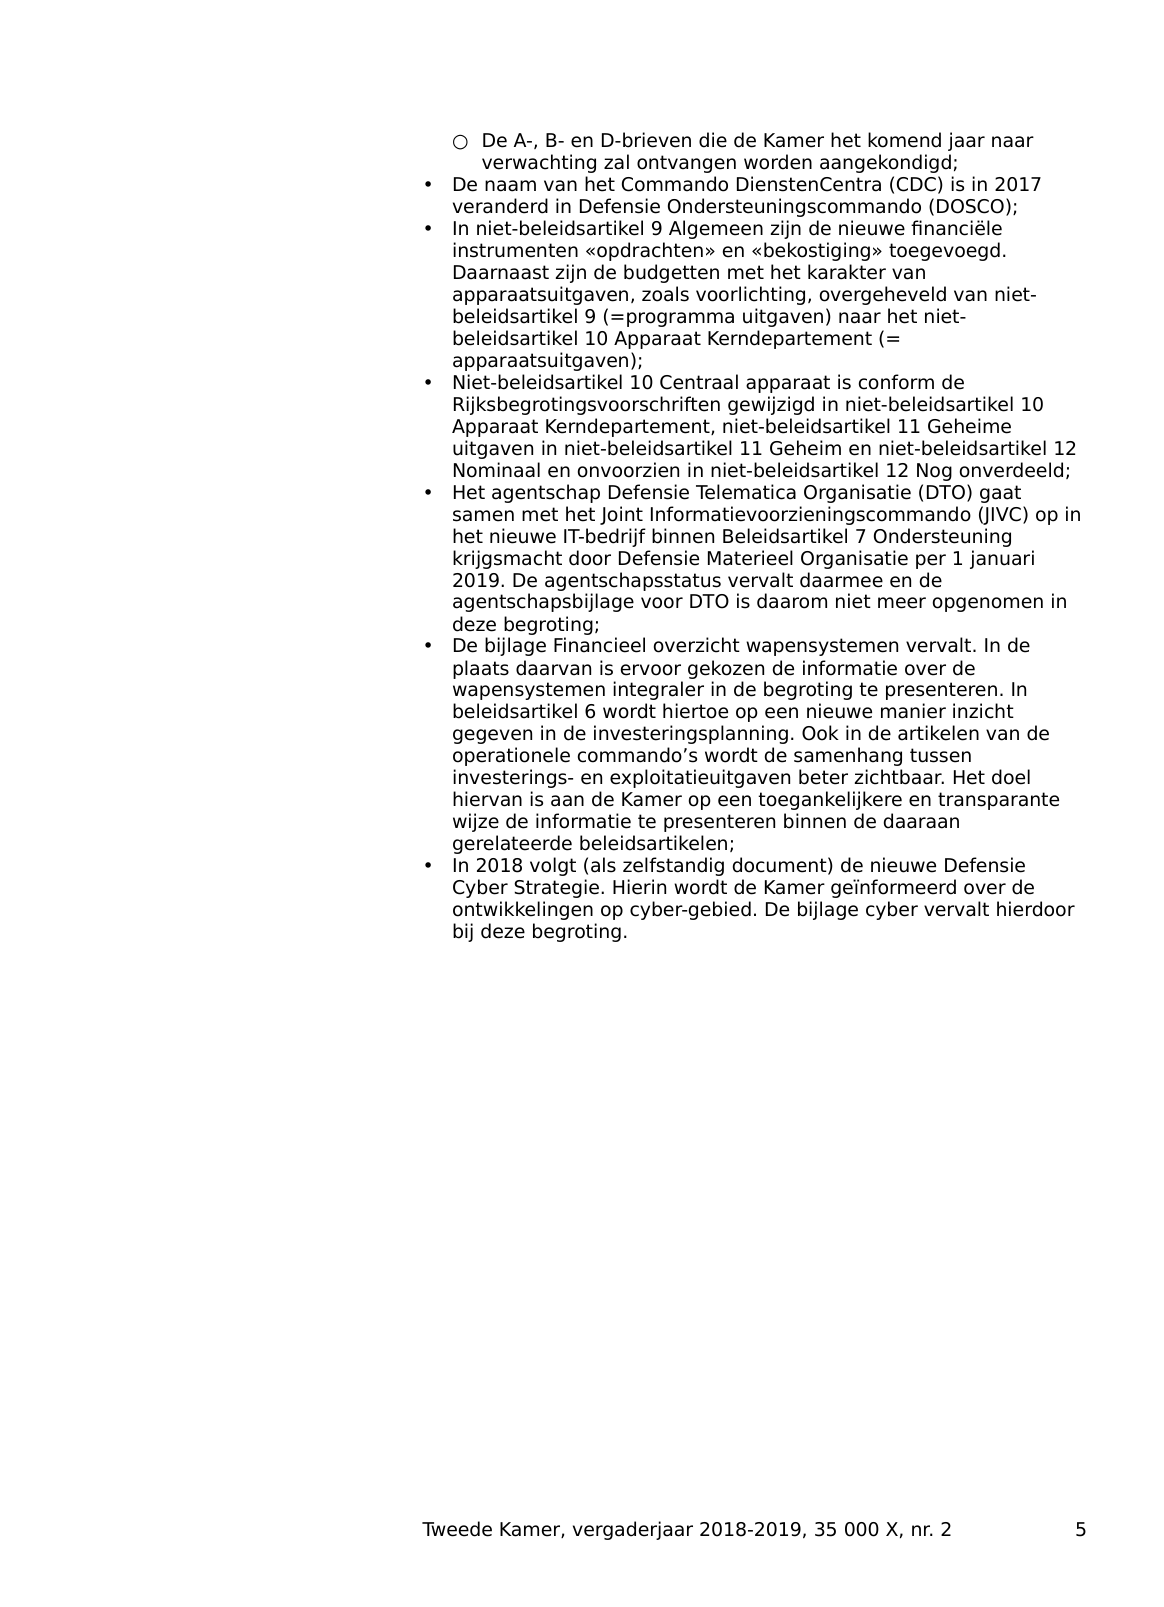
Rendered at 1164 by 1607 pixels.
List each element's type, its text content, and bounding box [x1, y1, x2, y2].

text • De naam van het Commando DienstenCentra (CDC) is in 2017 veranderd in Defensie Ondersteuningscommando (DOSCO); [422, 174, 1087, 218]
text • In niet-beleidsartikel 9 Algemeen zijn de nieuwe financiële instrumenten «opdrachten» en «bekostiging» toegevoegd. Daarnaast zijn de budgetten met het karakter van apparaatsuitgaven, zoals voorlichting, overgeheveld van niet-beleidsartikel 9 (=programma uitgaven) naar het niet-beleidsartikel 10 Apparaat Kerndepartement (= apparaatsuitgaven); [422, 218, 1087, 372]
text • Het agentschap Defensie Telematica Organisatie (DTO) gaat samen met het Joint Informatievoorzieningscommando (JIVC) op in het nieuwe IT-bedrijf binnen Beleidsartikel 7 Ondersteuning krijgsmacht door Defensie Materieel Organisatie per 1 januari 2019. De agentschapsstatus vervalt daarmee en de agentschapsbijlage voor DTO is daarom niet meer opgenomen in deze begroting; [422, 482, 1087, 635]
text • In 2018 volgt (als zelfstandig document) de nieuwe Defensie Cyber Strategie. Hierin wordt de Kamer geïnformeerd over de ontwikkelingen op cyber-gebied. De bijlage cyber vervalt hierdoor bij deze begroting. [422, 855, 1087, 943]
text ○ De A-, B- en D-brieven die de Kamer het komend jaar naar verwachting zal ontvangen worden aangekondigd; [452, 130, 1087, 174]
text • Niet-beleidsartikel 10 Centraal apparaat is conform de Rijksbegrotingsvoorschriften gewijzigd in niet-beleidsartikel 10 Apparaat Kerndepartement, niet-beleidsartikel 11 Geheime uitgaven in niet-beleidsartikel 11 Geheim en niet-beleidsartikel 12 Nominaal en onvoorzien in niet-beleidsartikel 12 Nog onverdeeld; [422, 372, 1087, 482]
text • De bijlage Financieel overzicht wapensystemen vervalt. In de plaats daarvan is ervoor gekozen de informatie over de wapensystemen integraler in de begroting te presenteren. In beleidsartikel 6 wordt hiertoe op een nieuwe manier inzicht gegeven in de investeringsplanning. Ook in de artikelen van de operationele commando’s wordt de samenhang tussen investerings- en exploitatieuitgaven beter zichtbaar. Het doel hiervan is aan de Kamer op een toegankelijkere en transparante wijze de informatie te presenteren binnen de daaraan gerelateerde beleidsartikelen; [422, 635, 1087, 855]
